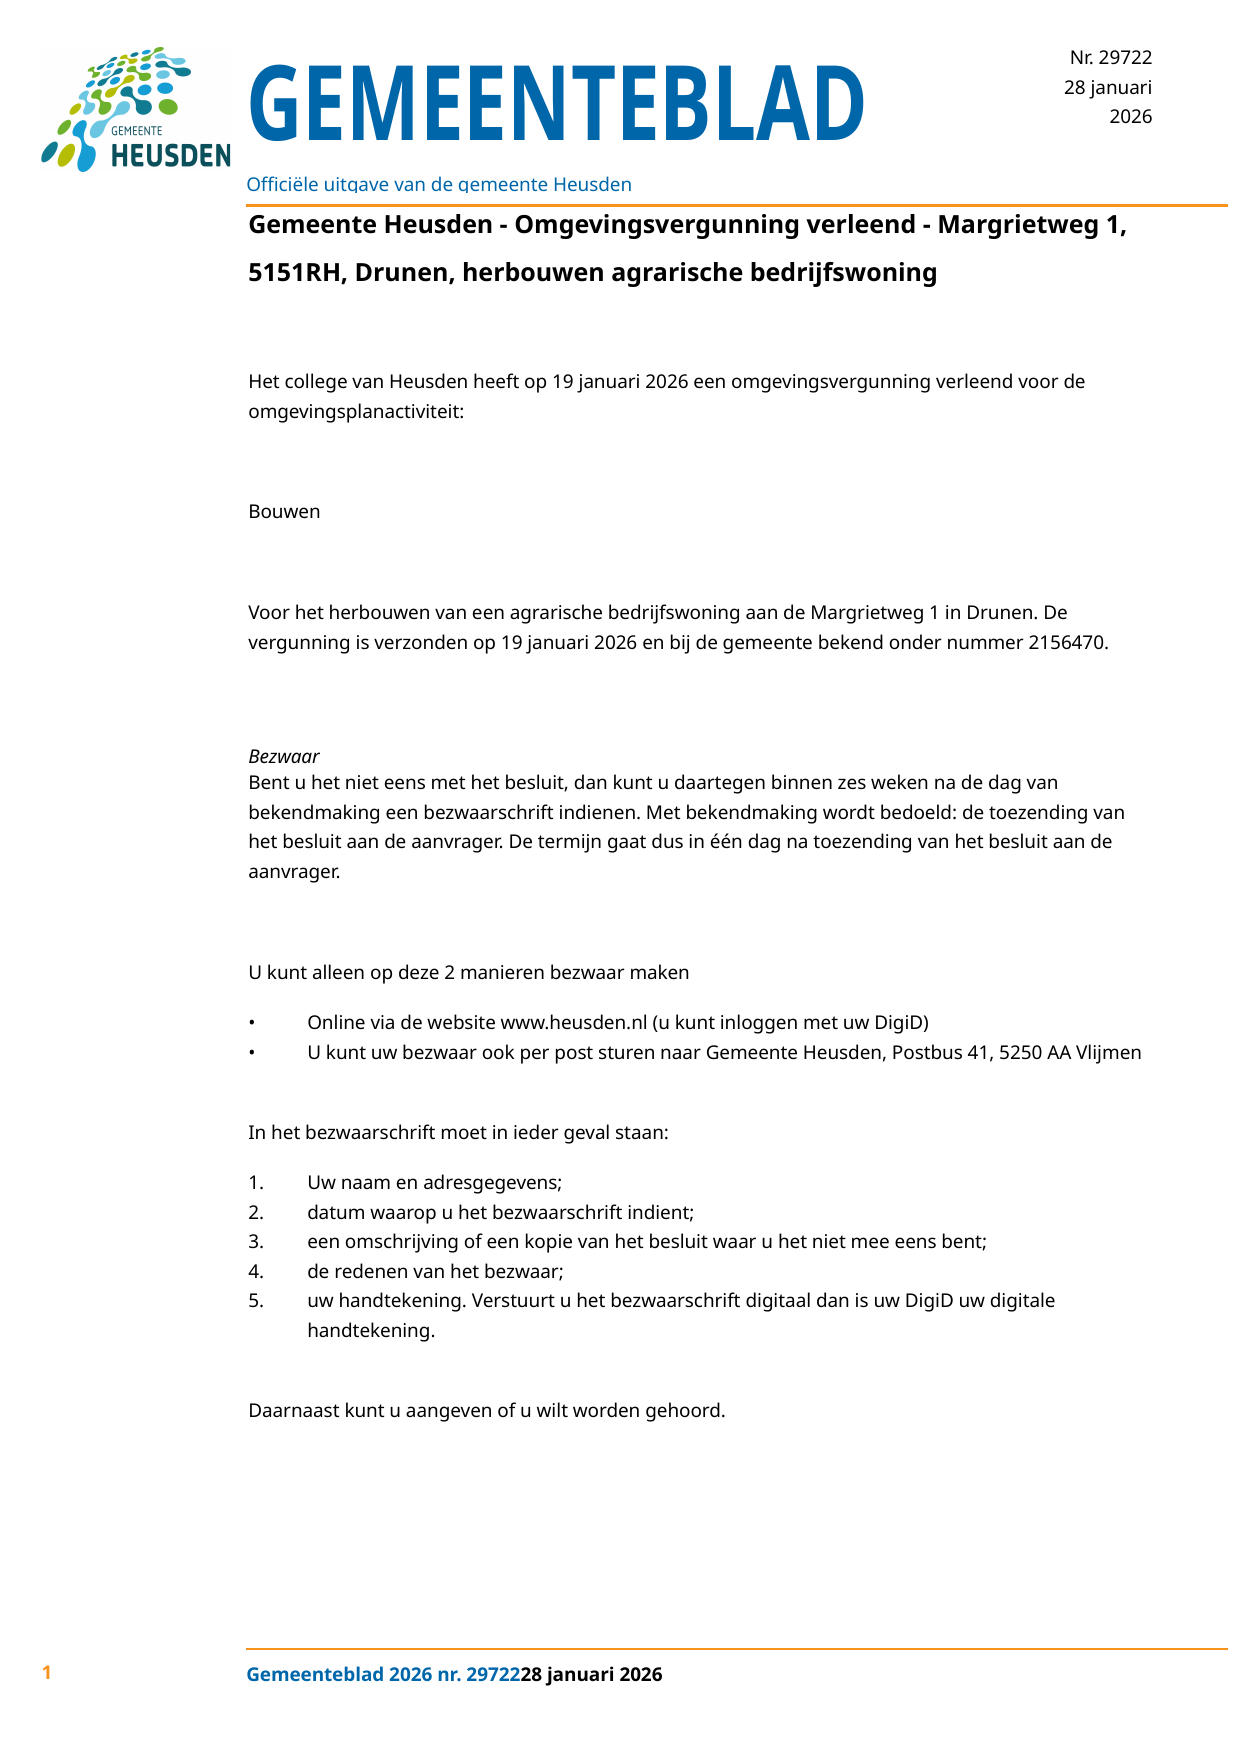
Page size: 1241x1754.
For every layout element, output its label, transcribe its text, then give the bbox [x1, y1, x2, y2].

text Bouwen [248, 499, 1152, 524]
picture [41, 47, 231, 172]
text Voor het herbouwen van een agrarische bedrijfswoning aan de Margrietweg 1 in Drunen. De vergunning is verzonden op 19 januari 2026 en bij de gemeente bekend onder nummer 2156470. [248, 599, 1152, 655]
text In het bezwaarschrift moet in ieder geval staan: [248, 1119, 1152, 1144]
list U kunt uw bezwaar ook per post sturen naar Gemeente Heusden, Postbus 41, 5250 AA Vlijmen [248, 1039, 1152, 1064]
text Daarnaast kunt u aangeven of u wilt worden gehoord. [248, 1397, 1152, 1423]
list uw handtekening. Verstuurt u het bezwaarschrift digitaal dan is uw DigiD uw digitale handtekening. [248, 1288, 1152, 1343]
text Bent u het niet eens met het besluit, dan kunt u daartegen binnen zes weken na de dag van bekendmaking een bezwaarschrift indienen. Met bekendmaking wordt bedoeld: de toezending van het besluit aan de aanvrager. De termijn gaat dus in één dag na toezending van het besluit aan de aanvrager. [248, 769, 1152, 884]
list Online via de website www.heusden.nl (u kunt inloggen met uw DigiD) [248, 1009, 1152, 1035]
list datum waarop u het bezwaarschrift indient; [248, 1199, 1152, 1224]
text Gemeente Heusden - Omgevingsvergunning verleend - Margrietweg 1, 5151RH, Drunen, herbouwen agrarische bedrijfswoning [248, 207, 1152, 288]
text Het college van Heusden heeft op 19 januari 2026 een omgevingsvergunning verleend voor de omgevingsplanactiviteit: [248, 368, 1152, 424]
list een omschrijving of een kopie van het besluit waar u het niet mee eens bent; [248, 1228, 1152, 1254]
list de redenen van het bezwaar; [248, 1258, 1152, 1284]
list Uw naam en adresgegevens; [248, 1169, 1152, 1195]
text U kunt alleen op deze 2 manieren bezwaar maken [248, 959, 1152, 984]
text Bezwaar [248, 743, 1152, 769]
